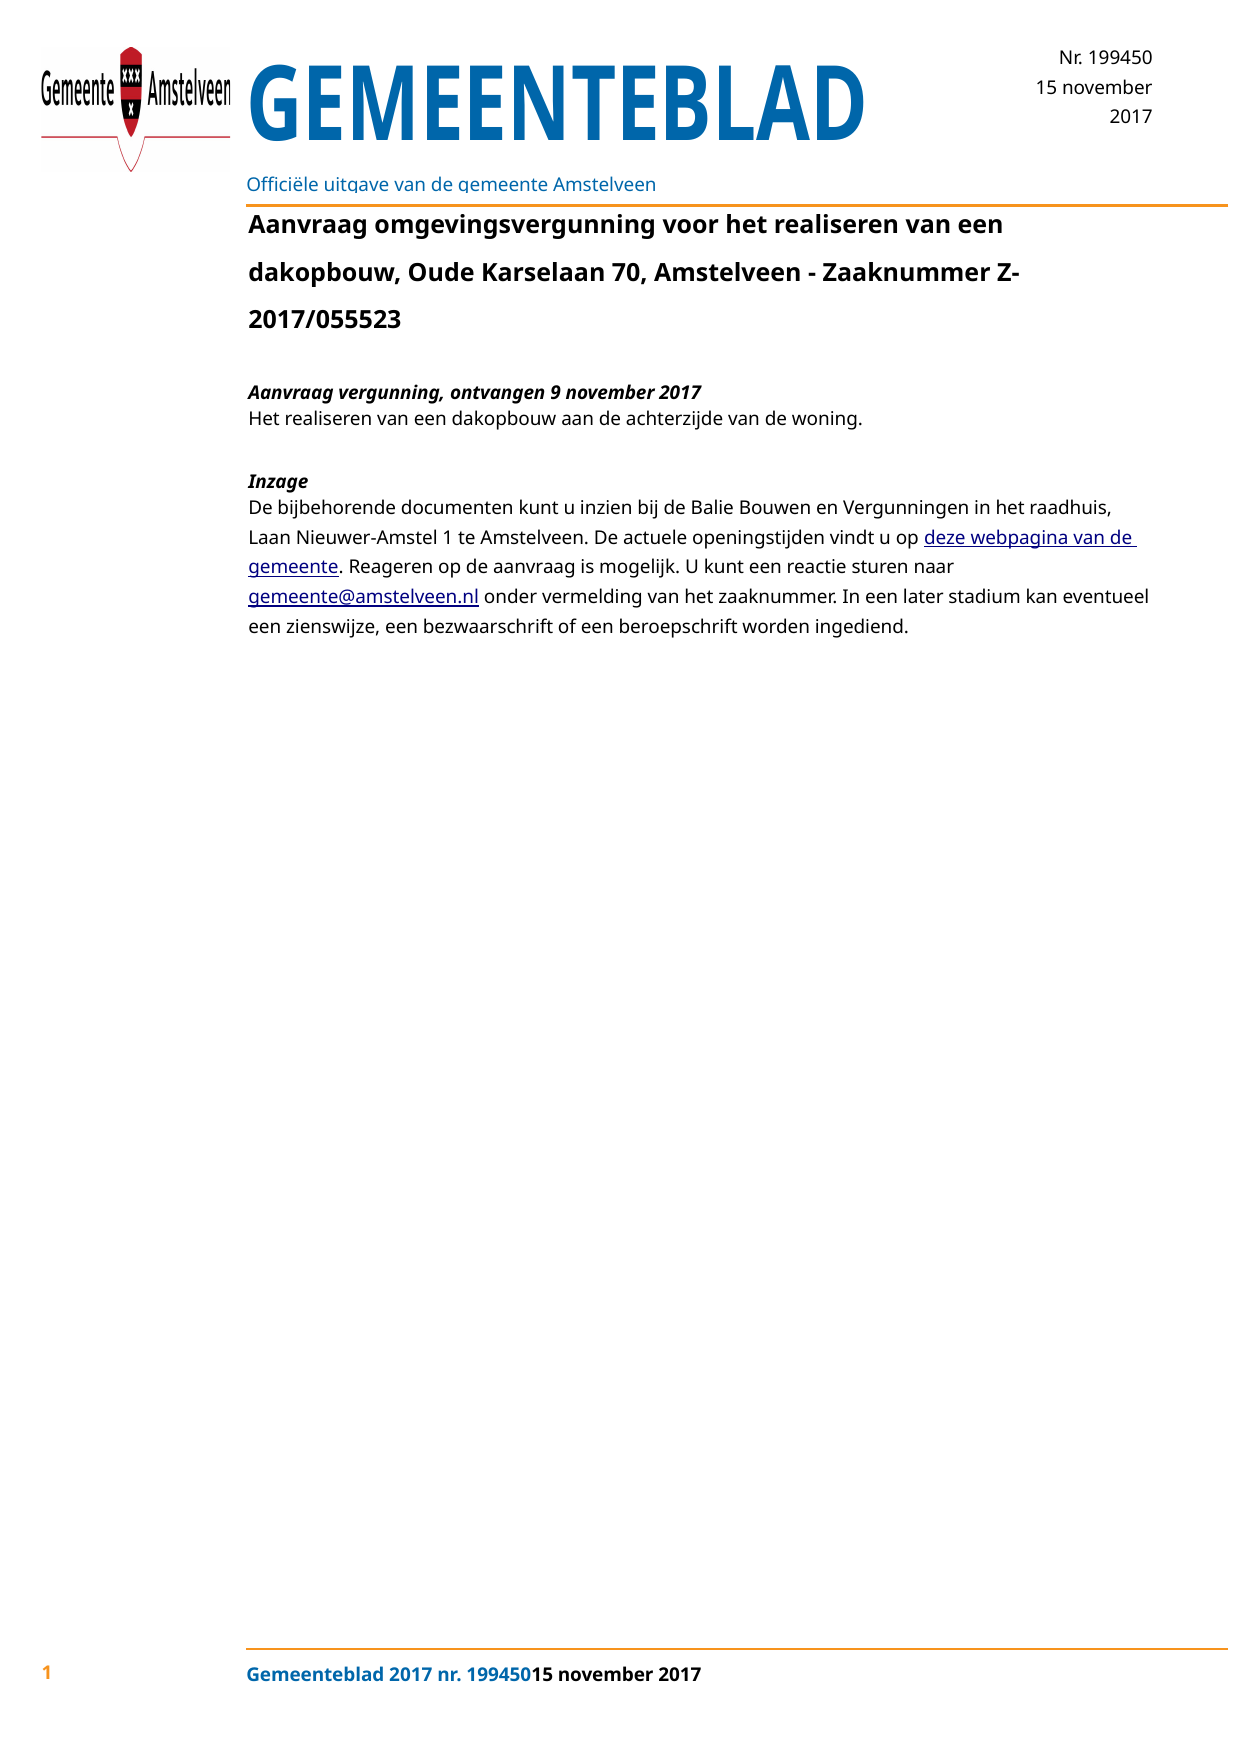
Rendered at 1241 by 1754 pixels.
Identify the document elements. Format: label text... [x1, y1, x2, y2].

text Aanvraag omgevingsvergunning voor het realiseren van een dakopbouw, Oude Karselaan 70, Amstelveen - Zaaknummer Z-2017/055523 [248, 207, 1152, 336]
picture [41, 47, 231, 172]
text Aanvraag vergunning, ontvangen 9 november 2017 [248, 379, 1152, 405]
text Inzage [248, 469, 1152, 494]
text De bijbehorende documenten kunt u inzien bij de Balie Bouwen en Vergunningen in het raadhuis, Laan Nieuwer-Amstel 1 te Amstelveen. De actuele openingstijden vindt u op deze webpagina van de gemeente. Reageren op de aanvraag is mogelijk. U kunt een reactie sturen naar gemeente@amstelveen.nl onder vermelding van het zaaknummer. In een later stadium kan eventueel een zienswijze, een bezwaarschrift of een beroepschrift worden ingediend. [248, 494, 1152, 638]
text Het realiseren van een dakopbouw aan de achterzijde van de woning. [248, 405, 1152, 431]
